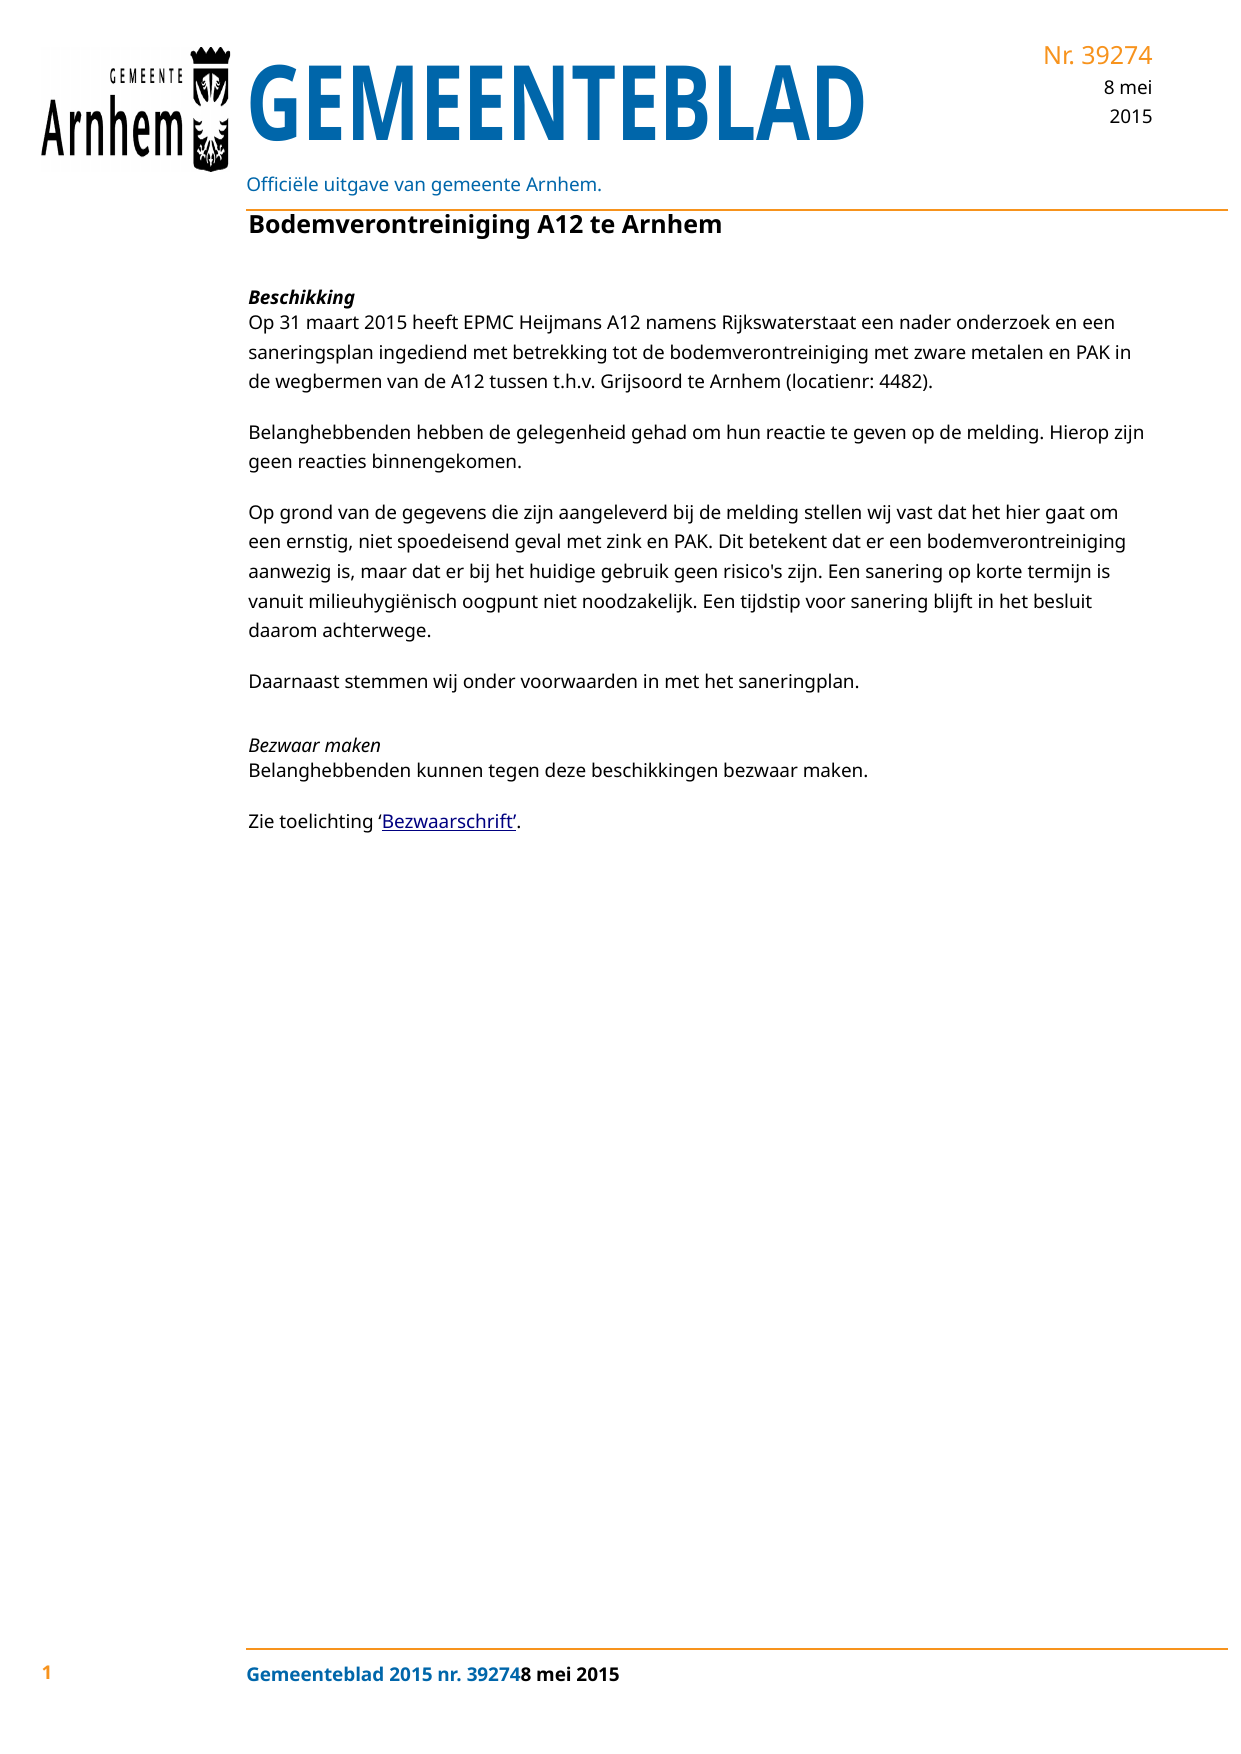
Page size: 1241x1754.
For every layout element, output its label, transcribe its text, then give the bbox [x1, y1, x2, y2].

picture [41, 47, 231, 172]
text Belanghebbenden hebben de gelegenheid gehad om hun reactie te geven op de melding. Hierop zijn geen reacties binnengekomen. [248, 419, 1152, 474]
text Beschikking [248, 284, 1152, 309]
text Zie toelichting ‘Bezwaarschrift’. [248, 808, 1152, 834]
text Belanghebbenden kunnen tegen deze beschikkingen bezwaar maken. [248, 758, 1152, 783]
text Bodemverontreiniging A12 te Arnhem [248, 211, 1152, 241]
text Op grond van de gegevens die zijn aangeleverd bij de melding stellen wij vast dat het hier gaat om een ernstig, niet spoedeisend geval met zink en PAK. Dit betekent dat er een bodemverontreiniging aanwezig is, maar dat er bij het huidige gebruik geen risico's zijn. Een sanering op korte termijn is vanuit milieuhygiënisch oogpunt niet noodzakelijk. Een tijdstip voor sanering blijft in het besluit daarom achterwege. [248, 499, 1152, 643]
text Op 31 maart 2015 heeft EPMC Heijmans A12 namens Rijkswaterstaat een nader onderzoek en een saneringsplan ingediend met betrekking tot de bodemverontreiniging met zware metalen en PAK in de wegbermen van de A12 tussen t.h.v. Grijsoord te Arnhem (locatienr: 4482). [248, 309, 1152, 394]
text Bezwaar maken [248, 732, 1152, 758]
text Daarnaast stemmen wij onder voorwaarden in met het saneringplan. [248, 668, 1152, 694]
